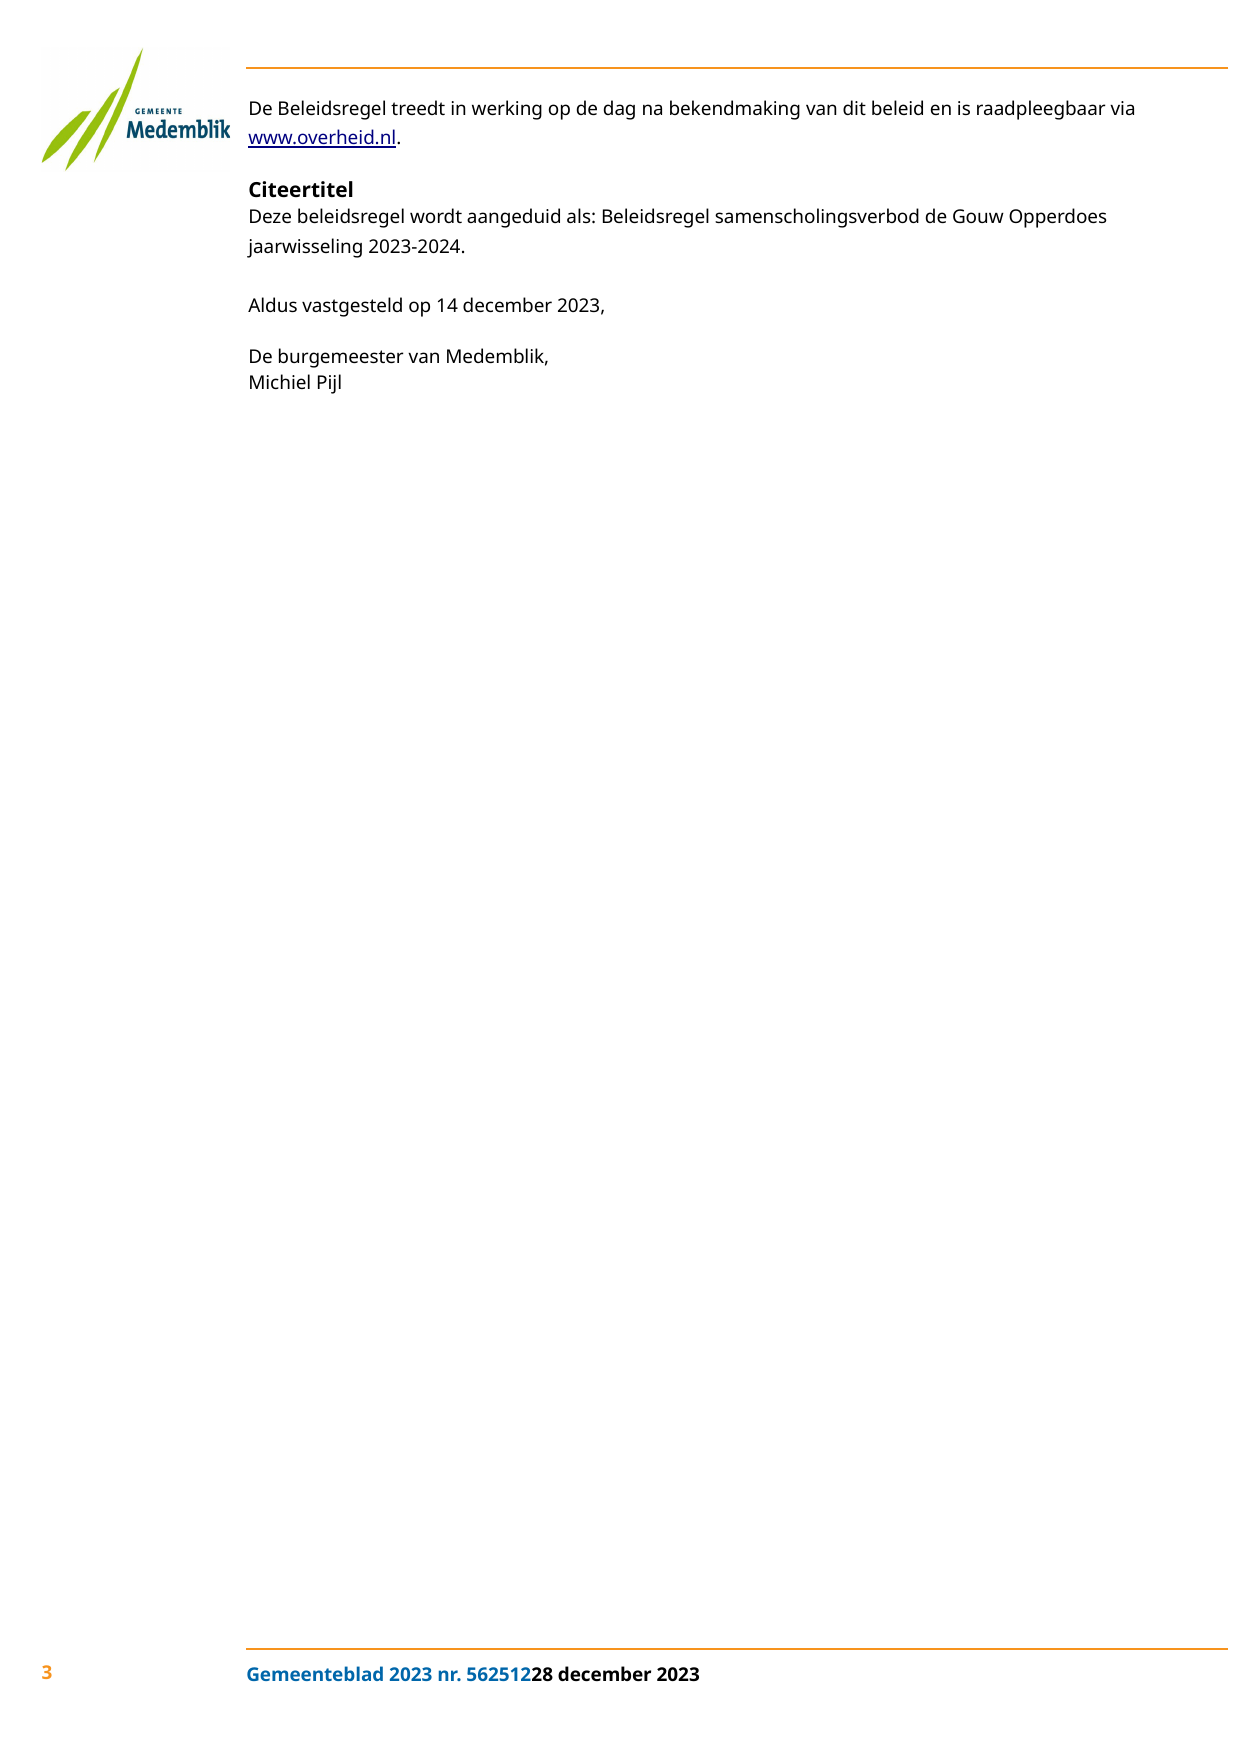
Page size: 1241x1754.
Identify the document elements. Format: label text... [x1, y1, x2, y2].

text Citeertitel [248, 175, 1152, 203]
text Michiel Pijl [248, 369, 1152, 395]
picture [41, 47, 231, 172]
text Aldus vastgesteld op 14 december 2023, [248, 292, 1152, 318]
text De Beleidsregel treedt in werking op de dag na bekendmaking van dit beleid en is raadpleegbaar via www.overheid.nl. [248, 95, 1152, 150]
text De burgemeester van Medemblik, [248, 343, 1152, 369]
text Deze beleidsregel wordt aangeduid als: Beleidsregel samenscholingsverbod de Gouw Opperdoes jaarwisseling 2023-2024. [248, 203, 1152, 258]
